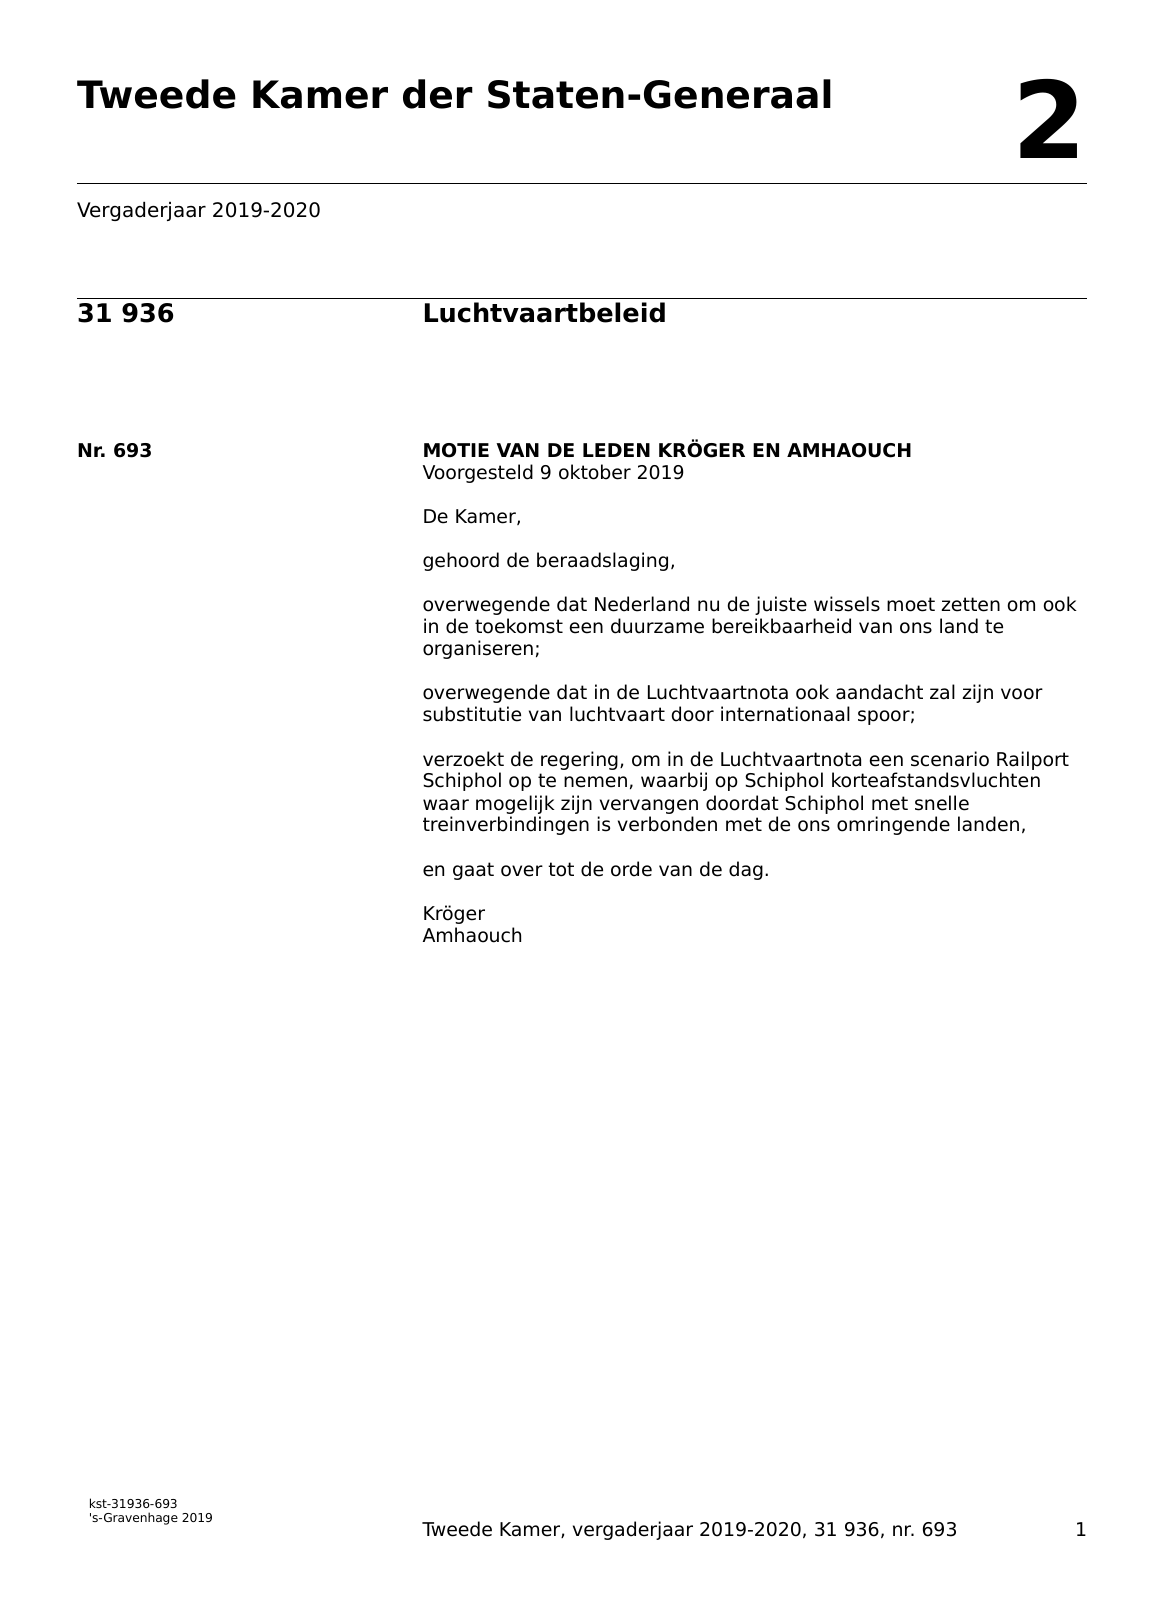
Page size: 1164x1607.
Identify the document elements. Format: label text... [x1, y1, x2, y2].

text overwegende dat Nederland nu de juiste wissels moet zetten om ook in de toekomst een duurzame bereikbaarheid van ons land te organiseren; [422, 594, 1087, 660]
table_header 2 [886, 59, 1087, 183]
text gehoord de beraadslaging, [422, 550, 1087, 572]
table_cell Vergaderjaar 2019-2020 [77, 184, 1087, 298]
text overwegende dat in de Luchtvaartnota ook aandacht zal zijn voor substitutie van luchtvaart door internationaal spoor; [422, 682, 1087, 726]
text 's-Gravenhage 2019 [88, 1511, 323, 1525]
text De Kamer, [422, 506, 1087, 528]
subtitle Nr. 693 MOTIE VAN DE LEDEN KRÖGER EN AMHAOUCH [77, 440, 1087, 462]
subtitle 31 936 Luchtvaartbeleid [77, 299, 1087, 329]
table_header Tweede Kamer der Staten-Generaal [77, 59, 886, 183]
text en gaat over tot de orde van de dag. [422, 858, 1087, 881]
text Voorgesteld 9 oktober 2019 [422, 462, 1087, 484]
text Amhaouch [422, 925, 1087, 947]
text kst-31936-693 [88, 1497, 323, 1511]
text Kröger [422, 903, 1087, 925]
text verzoekt de regering, om in de Luchtvaartnota een scenario Railport Schiphol op te nemen, waarbij op Schiphol korteafstandsvluchten waar mogelijk zijn vervangen doordat Schiphol met snelle treinverbindingen is verbonden met de ons omringende landen, [422, 748, 1087, 836]
